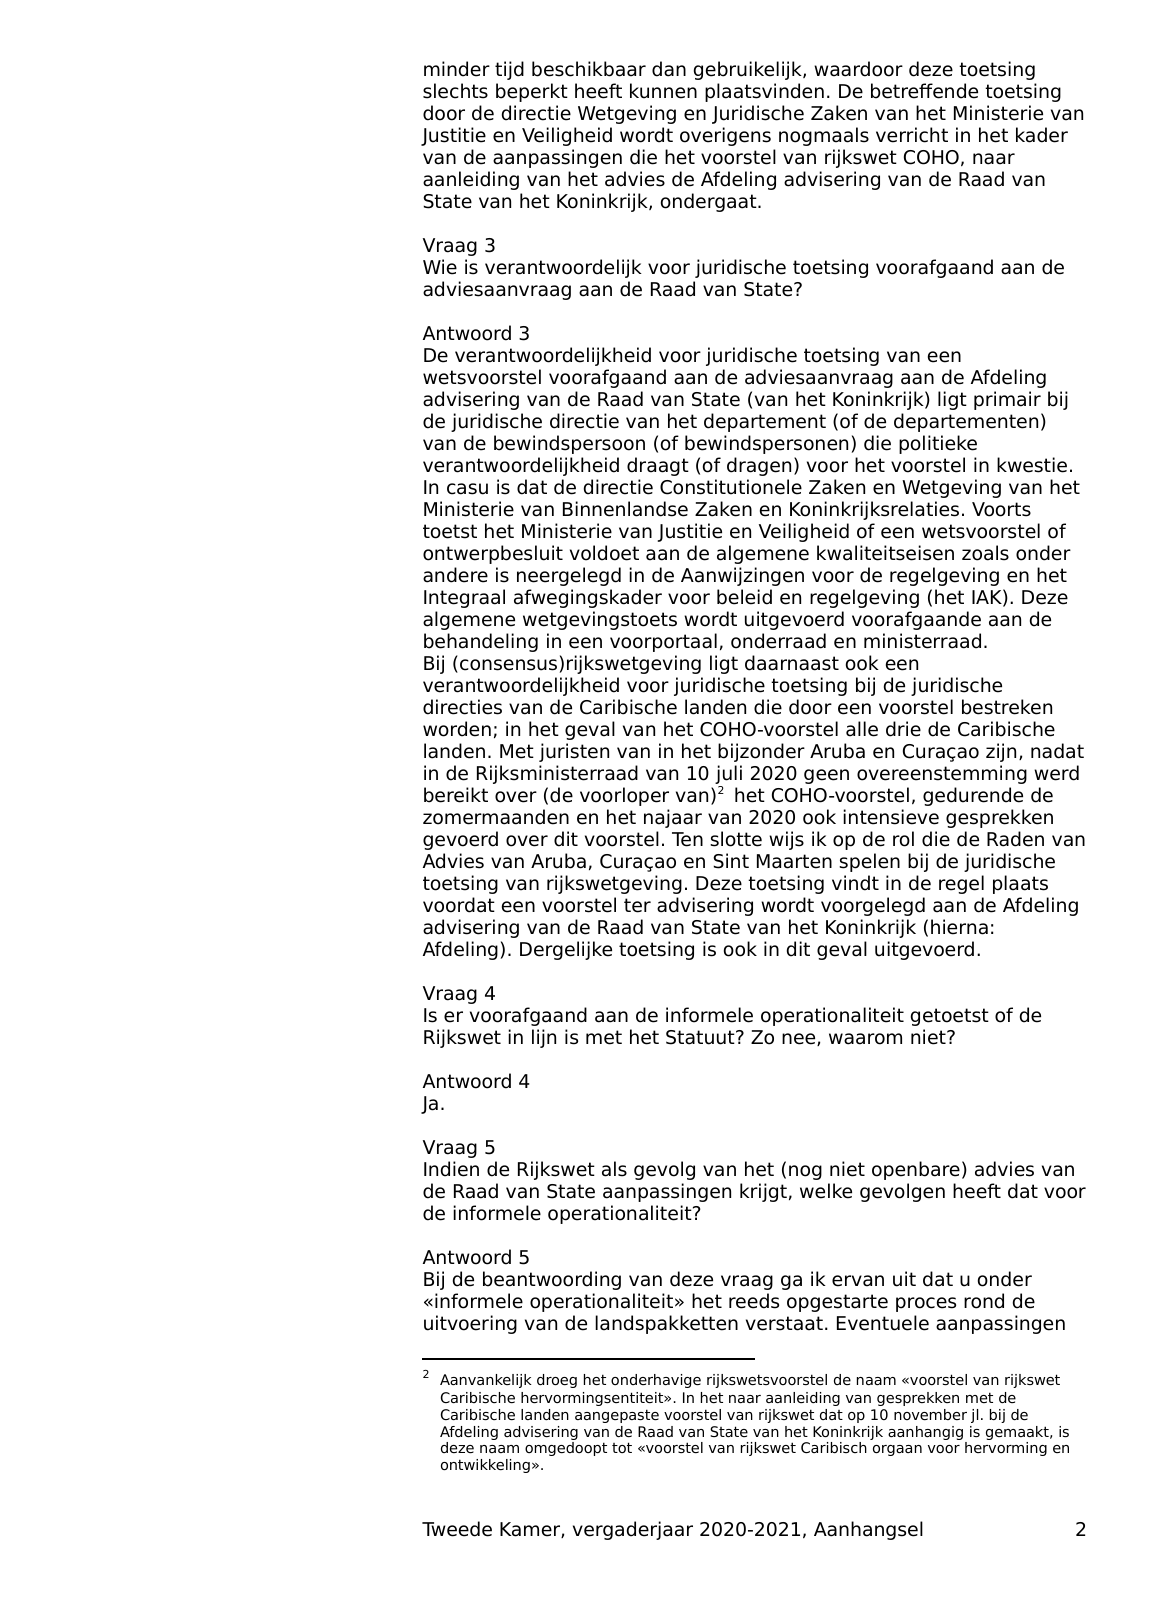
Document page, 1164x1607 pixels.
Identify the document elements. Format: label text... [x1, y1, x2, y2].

text Ja. [422, 1093, 1087, 1115]
text Vraag 3 [422, 235, 1087, 257]
text De verantwoordelijkheid voor juridische toetsing van een wetsvoorstel voorafgaand aan de adviesaanvraag aan de Afdeling advisering van de Raad van State (van het Koninkrijk) ligt primair bij de juridische directie van het departement (of de departementen) van de bewindspersoon (of bewindspersonen) die politieke verantwoordelijkheid draagt (of dragen) voor het voorstel in kwestie. In casu is dat de directie Constitutionele Zaken en Wetgeving van het Ministerie van Binnenlandse Zaken en Koninkrijksrelaties. Voorts toetst het Ministerie van Justitie en Veiligheid of een wetsvoorstel of ontwerpbesluit voldoet aan de algemene kwaliteitseisen zoals onder andere is neergelegd in de Aanwijzingen voor de regelgeving en het Integraal afwegingskader voor beleid en regelgeving (het IAK). Deze algemene wetgevingstoets wordt uitgevoerd voorafgaande aan de behandeling in een voorportaal, onderraad en ministerraad. [422, 345, 1087, 653]
text Vraag 5 [422, 1137, 1087, 1159]
text Wie is verantwoordelijk voor juridische toetsing voorafgaand aan de adviesaanvraag aan de Raad van State? [422, 257, 1087, 301]
text Indien de Rijkswet als gevolg van het (nog niet openbare) advies van de Raad van State aanpassingen krijgt, welke gevolgen heeft dat voor de informele operationaliteit? [422, 1159, 1087, 1225]
text Aanvankelijk droeg het onderhavige rijkswetsvoorstel de naam «voorstel van rijkswet Caribische hervormingsentiteit». In het naar aanleiding van gesprekken met de Caribische landen aangepaste voorstel van rijkswet dat op 10 november jl. bij de Afdeling advisering van de Raad van State van het Koninkrijk aanhangig is gemaakt, is deze naam omgedoopt tot «voorstel van rijkswet Caribisch orgaan voor hervorming en ontwikkeling». [422, 1368, 1087, 1474]
text minder tijd beschikbaar dan gebruikelijk, waardoor deze toetsing slechts beperkt heeft kunnen plaatsvinden. De betreffende toetsing door de directie Wetgeving en Juridische Zaken van het Ministerie van Justitie en Veiligheid wordt overigens nogmaals verricht in het kader van de aanpassingen die het voorstel van rijkswet COHO, naar aanleiding van het advies de Afdeling advisering van de Raad van State van het Koninkrijk, ondergaat. [422, 59, 1087, 213]
text Antwoord 3 [422, 323, 1087, 345]
text Bij de beantwoording van deze vraag ga ik ervan uit dat u onder «informele operationaliteit» het reeds opgestarte proces rond de uitvoering van de landspakketten verstaat. Eventuele aanpassingen [422, 1269, 1087, 1335]
text Antwoord 5 [422, 1247, 1087, 1269]
text Antwoord 4 [422, 1071, 1087, 1093]
text Bij (consensus)rijkswetgeving ligt daarnaast ook een verantwoordelijkheid voor juridische toetsing bij de juridische directies van de Caribische landen die door een voorstel bestreken worden; in het geval van het COHO-voorstel alle drie de Caribische landen. Met juristen van in het bijzonder Aruba en Curaçao zijn, nadat in de Rijksministerraad van 10 juli 2020 geen overeenstemming werd bereikt over (de voorloper van) het COHO-voorstel, gedurende de zomermaanden en het najaar van 2020 ook intensieve gesprekken gevoerd over dit voorstel. Ten slotte wijs ik op de rol die de Raden van Advies van Aruba, Curaçao en Sint Maarten spelen bij de juridische toetsing van rijkswetgeving. Deze toetsing vindt in de regel plaats voordat een voorstel ter advisering wordt voorgelegd aan de Afdeling advisering van de Raad van State van het Koninkrijk (hierna: Afdeling). Dergelijke toetsing is ook in dit geval uitgevoerd. [422, 653, 1087, 961]
text Vraag 4 [422, 983, 1087, 1005]
text Is er voorafgaand aan de informele operationaliteit getoetst of de Rijkswet in lijn is met het Statuut? Zo nee, waarom niet? [422, 1005, 1087, 1049]
